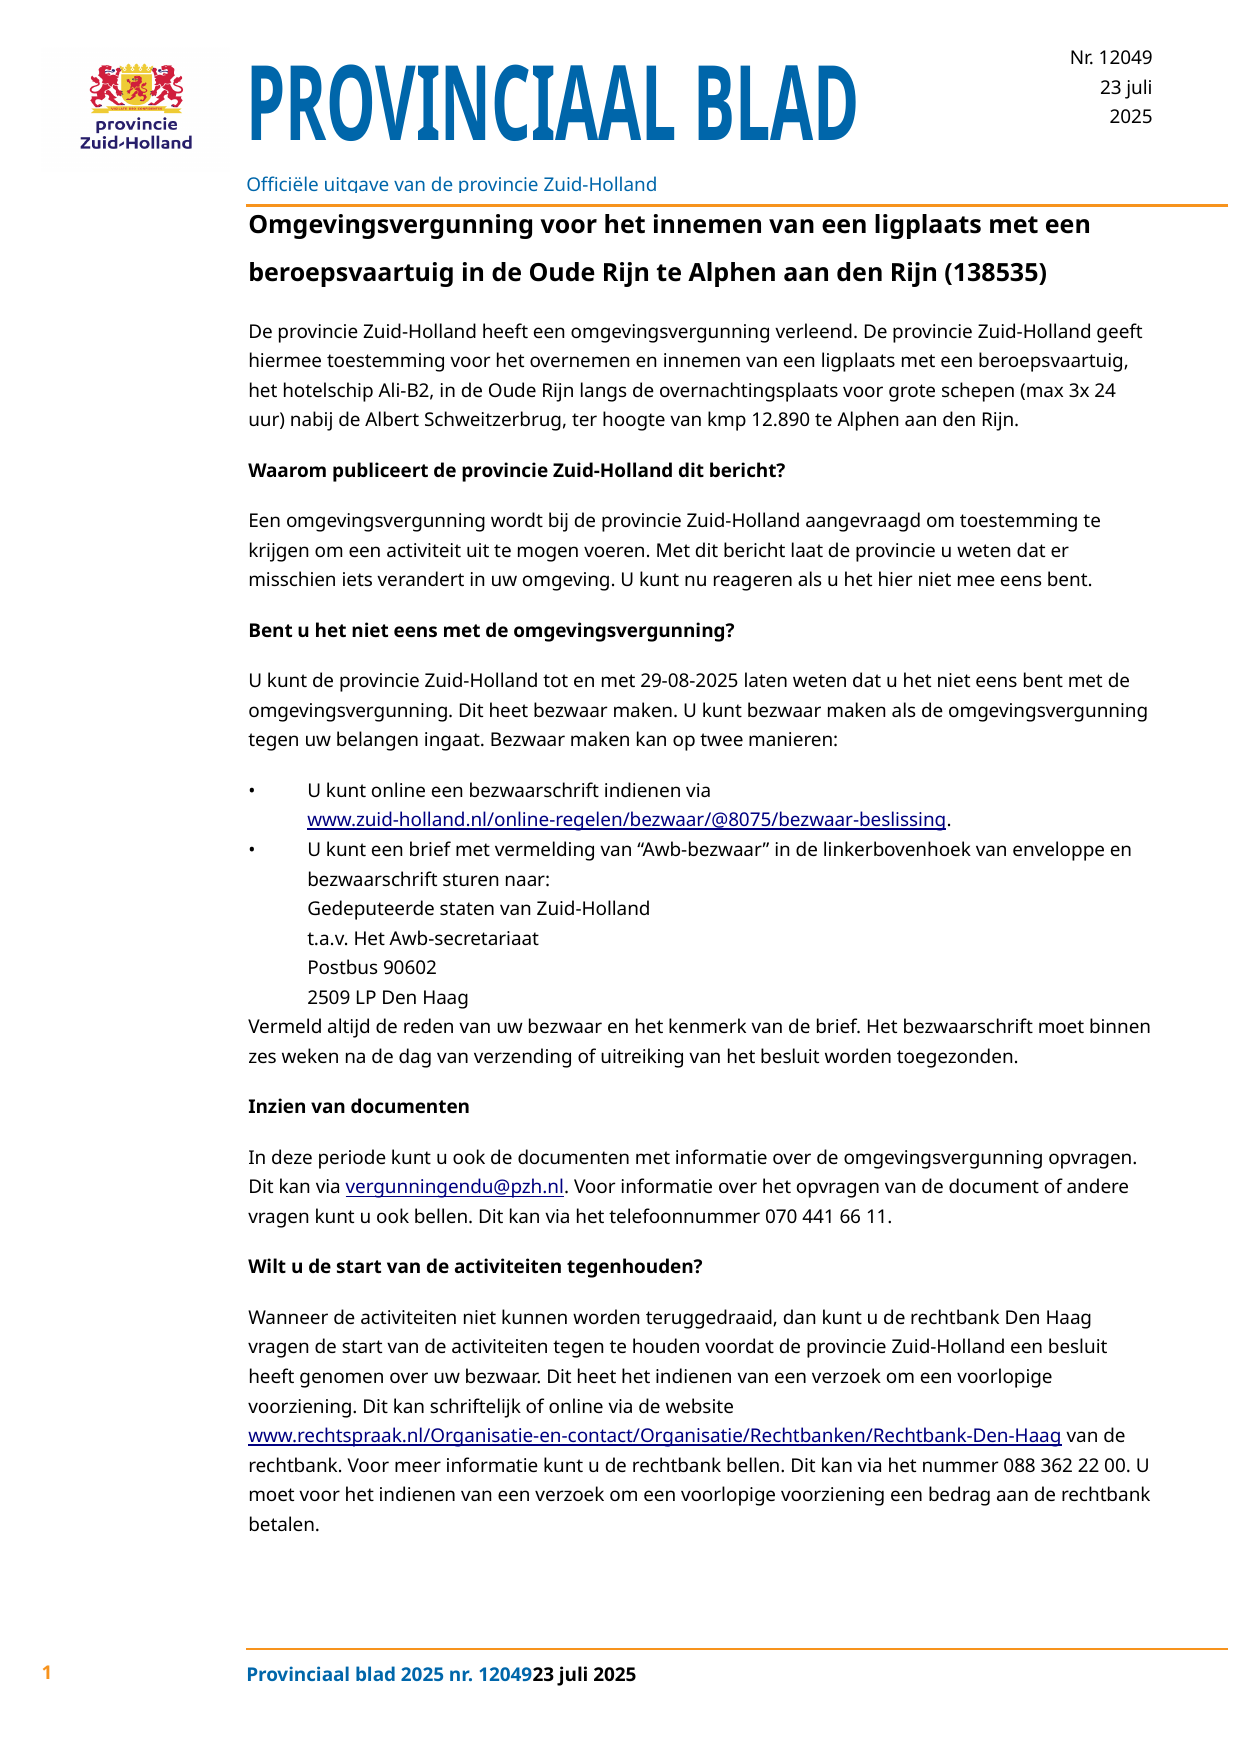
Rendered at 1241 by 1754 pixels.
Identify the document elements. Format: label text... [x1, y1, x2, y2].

text Wanneer de activiteiten niet kunnen worden teruggedraaid, dan kunt u de rechtbank Den Haag vragen de start van de activiteiten tegen te houden voordat de provincie Zuid-Holland een besluit heeft genomen over uw bezwaar. Dit heet het indienen van een verzoek om een voorlopige voorziening. Dit kan schriftelijk of online via de website www.rechtspraak.nl/Organisatie-en-contact/Organisatie/Rechtbanken/Rechtbank-Den-Haag van de rechtbank. Voor meer informatie kunt u de rechtbank bellen. Dit kan via het nummer 088 362 22 00. U moet voor het indienen van een verzoek om een voorlopige voorziening een bedrag aan de rechtbank betalen. [248, 1304, 1152, 1537]
picture [41, 47, 231, 172]
list t.a.v. Het Awb-secretariaat [248, 925, 1152, 951]
list Postbus 90602 [248, 954, 1152, 980]
text In deze periode kunt u ook de documenten met informatie over de omgevingsvergunning opvragen. Dit kan via vergunningendu@pzh.nl. Voor informatie over het opvragen van de document of andere vragen kunt u ook bellen. Dit kan via het telefoonnummer 070 441 66 11. [248, 1144, 1152, 1229]
text Bent u het niet eens met de omgevingsvergunning? [248, 617, 1152, 643]
text Omgevingsvergunning voor het innemen van een ligplaats met een beroepsvaartuig in de Oude Rijn te Alphen aan den Rijn (138535) [248, 207, 1152, 288]
text Waarom publiceert de provincie Zuid-Holland dit bericht? [248, 457, 1152, 483]
list U kunt online een bezwaarschrift indienen via www.zuid-holland.nl/online-regelen/bezwaar/@8075/bezwaar-beslissing. [248, 777, 1152, 832]
list 2509 LP Den Haag [248, 984, 1152, 1010]
text Inzien van documenten [248, 1094, 1152, 1119]
text De provincie Zuid-Holland heeft een omgevingsvergunning verleend. De provincie Zuid-Holland geeft hiermee toestemming voor het overnemen en innemen van een ligplaats met een beroepsvaartuig, het hotelschip Ali-B2, in de Oude Rijn langs de overnachtingsplaats voor grote schepen (max 3x 24 uur) nabij de Albert Schweitzerbrug, ter hoogte van kmp 12.890 te Alphen aan den Rijn. [248, 318, 1152, 432]
text Een omgevingsvergunning wordt bij de provincie Zuid-Holland aangevraagd om toestemming te krijgen om een activiteit uit te mogen voeren. Met dit bericht laat de provincie u weten dat er misschien iets verandert in uw omgeving. U kunt nu reageren als u het hier niet mee eens bent. [248, 507, 1152, 592]
text Vermeld altijd de reden van uw bezwaar en het kenmerk van de brief. Het bezwaarschrift moet binnen zes weken na de dag van verzending of uitreiking van het besluit worden toegezonden. [248, 1014, 1152, 1069]
text U kunt de provincie Zuid-Holland tot en met 29-08-2025 laten weten dat u het niet eens bent met de omgevingsvergunning. Dit heet bezwaar maken. U kunt bezwaar maken als de omgevingsvergunning tegen uw belangen ingaat. Bezwaar maken kan op twee manieren: [248, 667, 1152, 752]
list U kunt een brief met vermelding van “Awb-bezwaar” in de linkerbovenhoek van enveloppe en bezwaarschrift sturen naar: [248, 836, 1152, 892]
list Gedeputeerde staten van Zuid-Holland [248, 895, 1152, 921]
text Wilt u de start van de activiteiten tegenhouden? [248, 1254, 1152, 1279]
